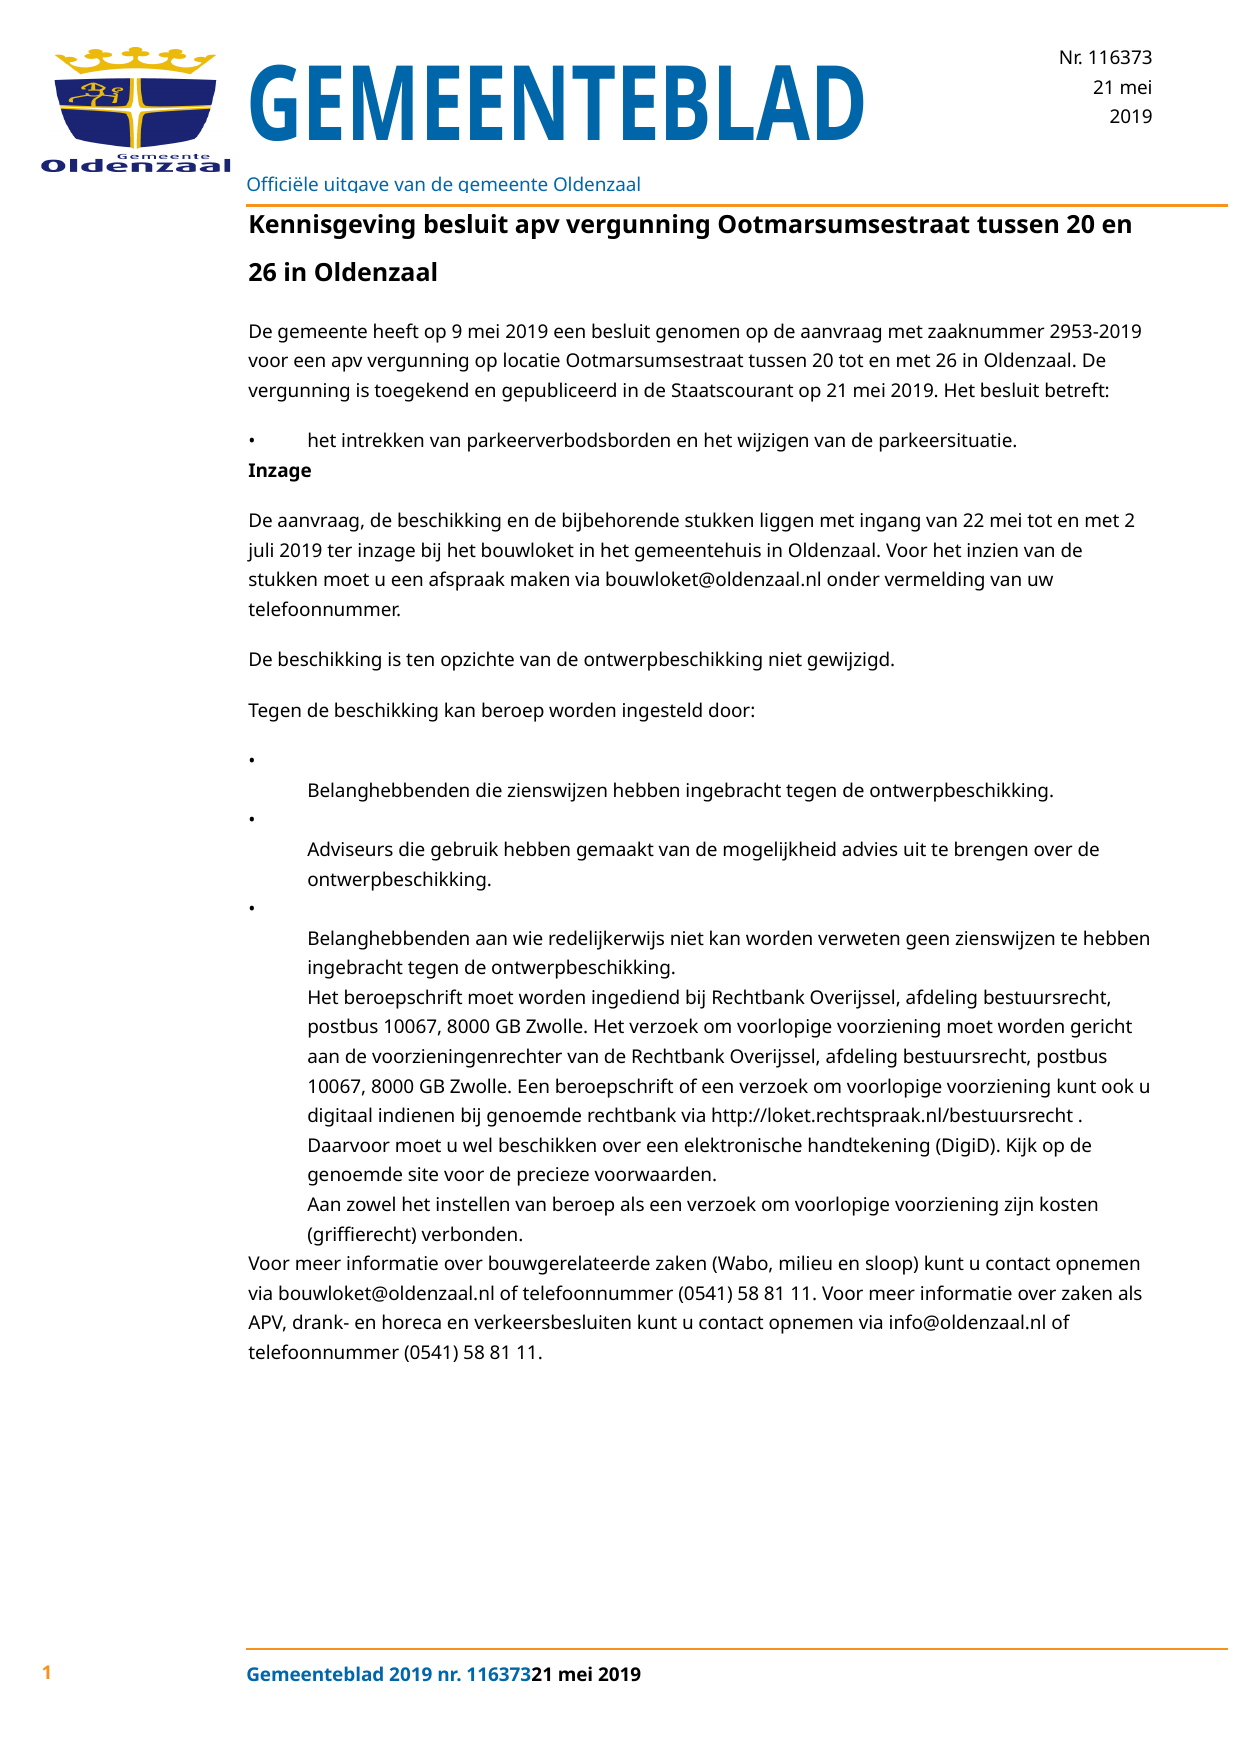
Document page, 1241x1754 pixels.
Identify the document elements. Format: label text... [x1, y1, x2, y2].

text De aanvraag, de beschikking en de bijbehorende stukken liggen met ingang van 22 mei tot en met 2 juli 2019 ter inzage bij het bouwloket in het gemeentehuis in Oldenzaal. Voor het inzien van de stukken moet u een afspraak maken via bouwloket@oldenzaal.nl onder vermelding van uw telefoonnummer. [248, 507, 1152, 622]
list Belanghebbenden die zienswijzen hebben ingebracht tegen de ontwerpbeschikking. [248, 777, 1152, 803]
list het intrekken van parkeerverbodsborden en het wijzigen van de parkeersituatie. [248, 427, 1152, 453]
text Inzage [248, 457, 1152, 483]
list Aan zowel het instellen van beroep als een verzoek om voorlopige voorziening zijn kosten (griffierecht) verbonden. [248, 1191, 1152, 1247]
text Tegen de beschikking kan beroep worden ingesteld door: [248, 697, 1152, 723]
list Belanghebbenden aan wie redelijkerwijs niet kan worden verweten geen zienswijzen te hebben ingebracht tegen de ontwerpbeschikking. [248, 925, 1152, 980]
text De gemeente heeft op 9 mei 2019 een besluit genomen op de aanvraag met zaaknummer 2953-2019 voor een apv vergunning op locatie Ootmarsumsestraat tussen 20 tot en met 26 in Oldenzaal. De vergunning is toegekend en gepubliceerd in de Staatscourant op 21 mei 2019. Het besluit betreft: [248, 318, 1152, 403]
text Kennisgeving besluit apv vergunning Ootmarsumsestraat tussen 20 en 26 in Oldenzaal [248, 207, 1152, 288]
text Voor meer informatie over bouwgerelateerde zaken (Wabo, milieu en sloop) kunt u contact opnemen via bouwloket@oldenzaal.nl of telefoonnummer (0541) 58 81 11. Voor meer informatie over zaken als APV, drank- en horeca en verkeersbesluiten kunt u contact opnemen via info@oldenzaal.nl of telefoonnummer (0541) 58 81 11. [248, 1250, 1152, 1365]
list Het beroepschrift moet worden ingediend bij Rechtbank Overijssel, afdeling bestuursrecht, postbus 10067, 8000 GB Zwolle. Het verzoek om voorlopige voorziening moet worden gericht aan de voorzieningenrechter van de Rechtbank Overijssel, afdeling bestuursrecht, postbus 10067, 8000 GB Zwolle. Een beroepschrift of een verzoek om voorlopige voorziening kunt ook u digitaal indienen bij genoemde rechtbank via http://loket.rechtspraak.nl/bestuursrecht . Daarvoor moet u wel beschikken over een elektronische handtekening (DigiD). Kijk op de genoemde site voor de precieze voorwaarden. [248, 984, 1152, 1187]
picture [41, 47, 231, 172]
list Adviseurs die gebruik hebben gemaakt van de mogelijkheid advies uit te brengen over de ontwerpbeschikking. [248, 836, 1152, 892]
text De beschikking is ten opzichte van de ontwerpbeschikking niet gewijzigd. [248, 647, 1152, 672]
